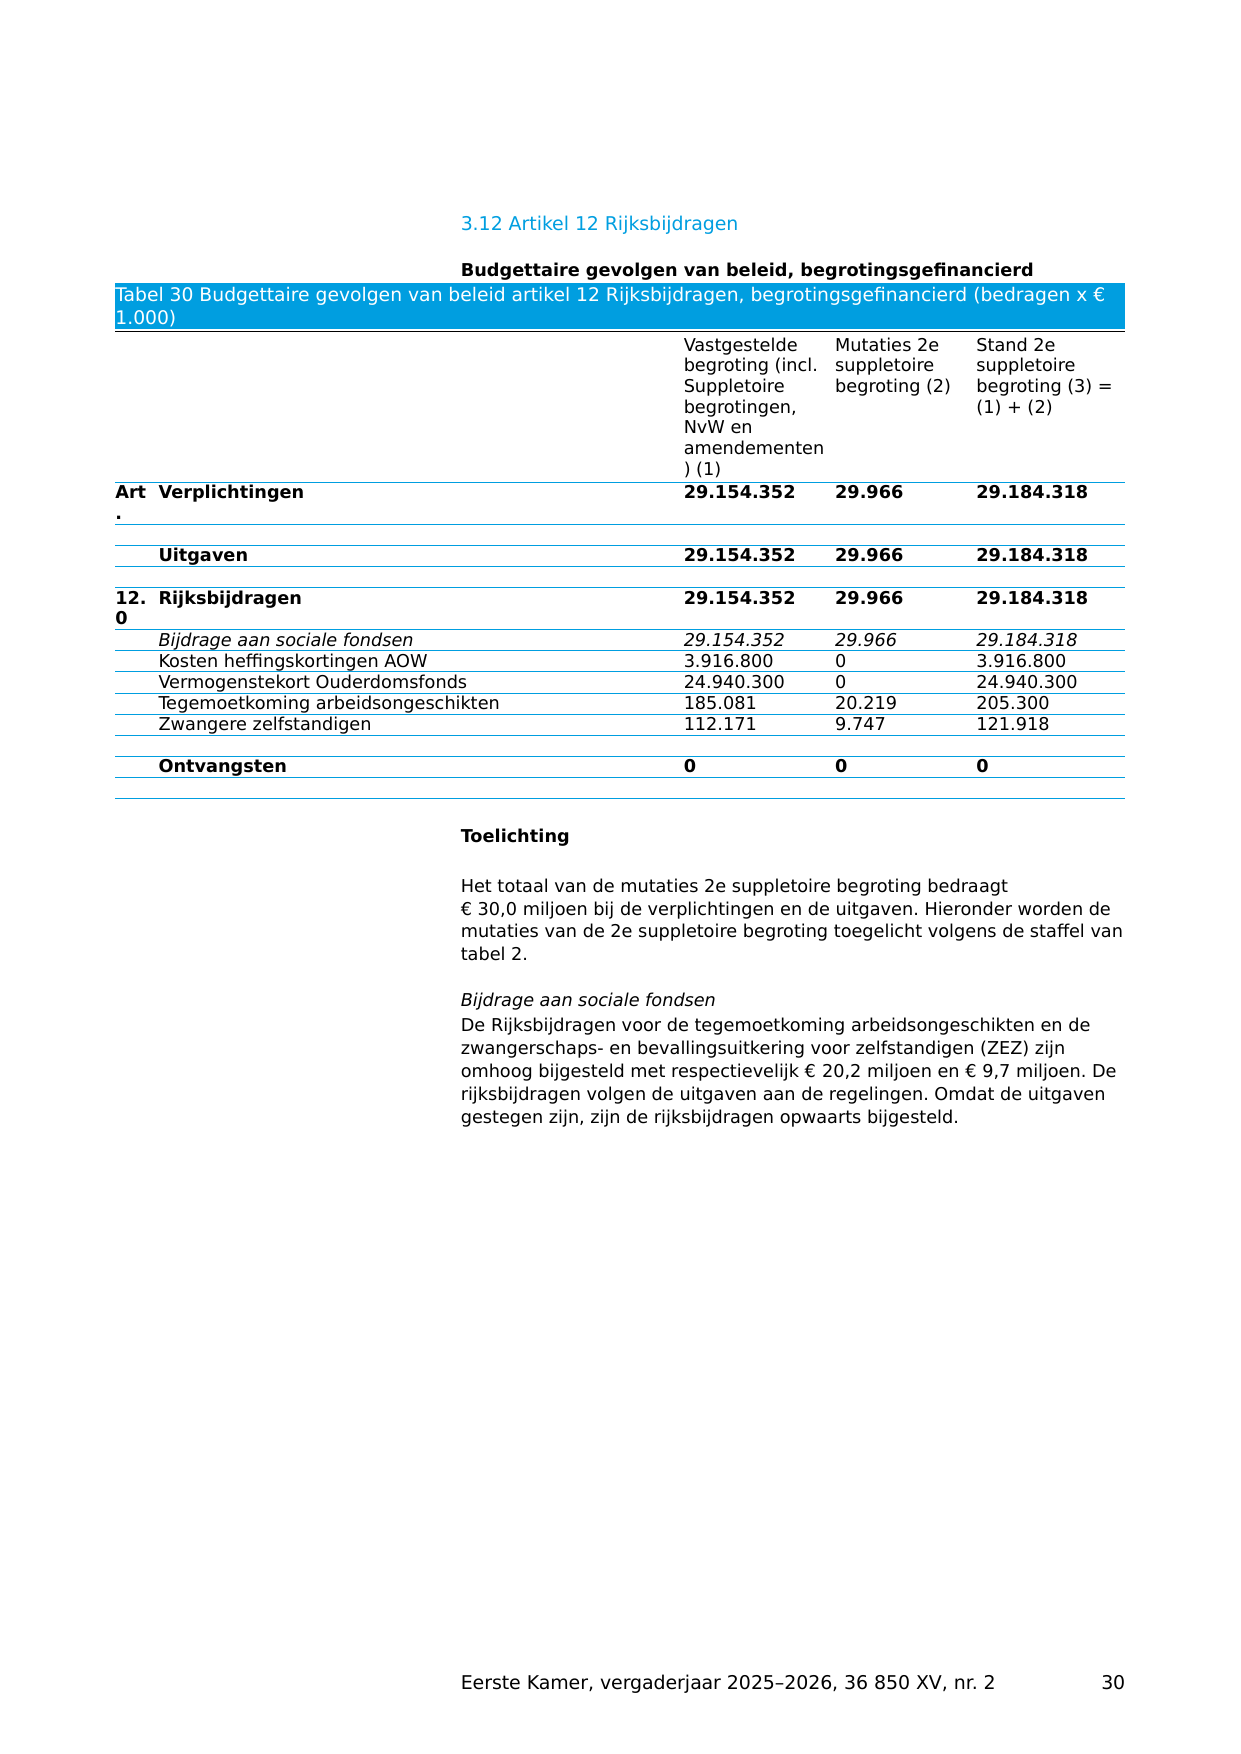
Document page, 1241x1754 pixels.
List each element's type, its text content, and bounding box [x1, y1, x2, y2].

table_cell 29.184.318 [973, 588, 1125, 629]
title 3.12 Artikel 12 Rijksbijdragen [461, 213, 1125, 235]
table_cell Vermogenstekort Ouderdomsfonds [155, 672, 681, 692]
table_cell [115, 672, 155, 692]
table_cell Art. [115, 483, 155, 524]
table_cell 29.966 [832, 546, 973, 566]
table_cell [115, 694, 155, 713]
table_cell [155, 332, 681, 482]
table_cell 185.081 [681, 694, 832, 713]
table_cell [115, 715, 155, 735]
table_cell 29.154.352 [681, 588, 832, 629]
table_cell 29.184.318 [973, 483, 1125, 524]
table_cell Stand 2e suppletoire begroting (3) = (1) + (2) [973, 332, 1125, 482]
text Bijdrage aan sociale fondsen [461, 988, 1125, 1011]
table_cell [155, 778, 681, 798]
table_cell Mutaties 2e suppletoire begroting (2) [832, 332, 973, 482]
table_cell [973, 525, 1125, 545]
table_cell 29.154.352 [681, 483, 832, 524]
table_cell Zwangere zelfstandigen [155, 715, 681, 735]
table_cell 0 [832, 651, 973, 671]
table_cell [115, 651, 155, 671]
table_cell Uitgaven [155, 546, 681, 566]
table_cell Ontvangsten [155, 757, 681, 777]
table_cell [973, 778, 1125, 798]
table_cell 29.154.352 [681, 546, 832, 566]
table_cell 24.940.300 [681, 672, 832, 692]
table_cell Verplichtingen [155, 483, 681, 524]
table_cell Bijdrage aan sociale fondsen [155, 630, 681, 650]
table_cell [115, 332, 155, 482]
table_cell 0 [832, 672, 973, 692]
table_cell [832, 525, 973, 545]
table_cell 205.300 [973, 694, 1125, 713]
table_cell 121.918 [973, 715, 1125, 735]
table_cell 20.219 [832, 694, 973, 713]
text Toelichting [461, 824, 1125, 847]
table_cell [681, 736, 832, 756]
table_cell [681, 567, 832, 587]
table_cell 12.0 [115, 588, 155, 629]
text De Rijksbijdragen voor de tegemoetkoming arbeidsongeschikten en de zwangerschaps- en bevallingsuitkering voor zelfstandigen (ZEZ) zijn omhoog bijgesteld met respectievelijk € 20,2 miljoen en € 9,7 miljoen. De rijksbijdragen volgen de uitgaven aan de regelingen. Omdat de uitgaven gestegen zijn, zijn de rijksbijdragen opwaarts bijgesteld. [461, 1013, 1125, 1128]
table_cell Rijksbijdragen [155, 588, 681, 629]
table_cell [832, 778, 973, 798]
table_cell Vastgestelde begroting (incl. Suppletoire begrotingen, NvW en amendementen) (1) [681, 332, 832, 482]
table_cell 0 [973, 757, 1125, 777]
table_cell [115, 546, 155, 566]
table_cell Tegemoetkoming arbeidsongeschikten [155, 694, 681, 713]
table_cell [973, 736, 1125, 756]
table_cell [155, 567, 681, 587]
table_cell [155, 525, 681, 545]
table_cell [681, 778, 832, 798]
table_cell 29.184.318 [973, 630, 1125, 650]
table_cell [115, 778, 155, 798]
table_cell [832, 736, 973, 756]
table_cell [115, 736, 155, 756]
text Budgettaire gevolgen van beleid, begrotingsgefinancierd [461, 258, 1125, 281]
table_cell 3.916.800 [681, 651, 832, 671]
table_cell 0 [832, 757, 973, 777]
table_cell 29.184.318 [973, 546, 1125, 566]
table_cell [115, 567, 155, 587]
table_cell 9.747 [832, 715, 973, 735]
table_cell [681, 525, 832, 545]
table_cell 0 [681, 757, 832, 777]
table_cell [155, 736, 681, 756]
table_cell 24.940.300 [973, 672, 1125, 692]
table_cell [832, 567, 973, 587]
table_cell [115, 757, 155, 777]
table_cell [115, 630, 155, 650]
table_cell 29.966 [832, 483, 973, 524]
table_cell [115, 525, 155, 545]
table_cell Kosten heffingskortingen AOW [155, 651, 681, 671]
table_cell 29.154.352 [681, 630, 832, 650]
text Het totaal van de mutaties 2e suppletoire begroting bedraagt € 30,0 miljoen bij de verplichtingen en de uitgaven. Hieronder worden de mutaties van de 2e suppletoire begroting toegelicht volgens de staffel van tabel 2. [461, 874, 1125, 965]
table_cell 112.171 [681, 715, 832, 735]
table_cell [973, 567, 1125, 587]
table_cell 29.966 [832, 630, 973, 650]
table_cell 29.966 [832, 588, 973, 629]
table_cell 3.916.800 [973, 651, 1125, 671]
